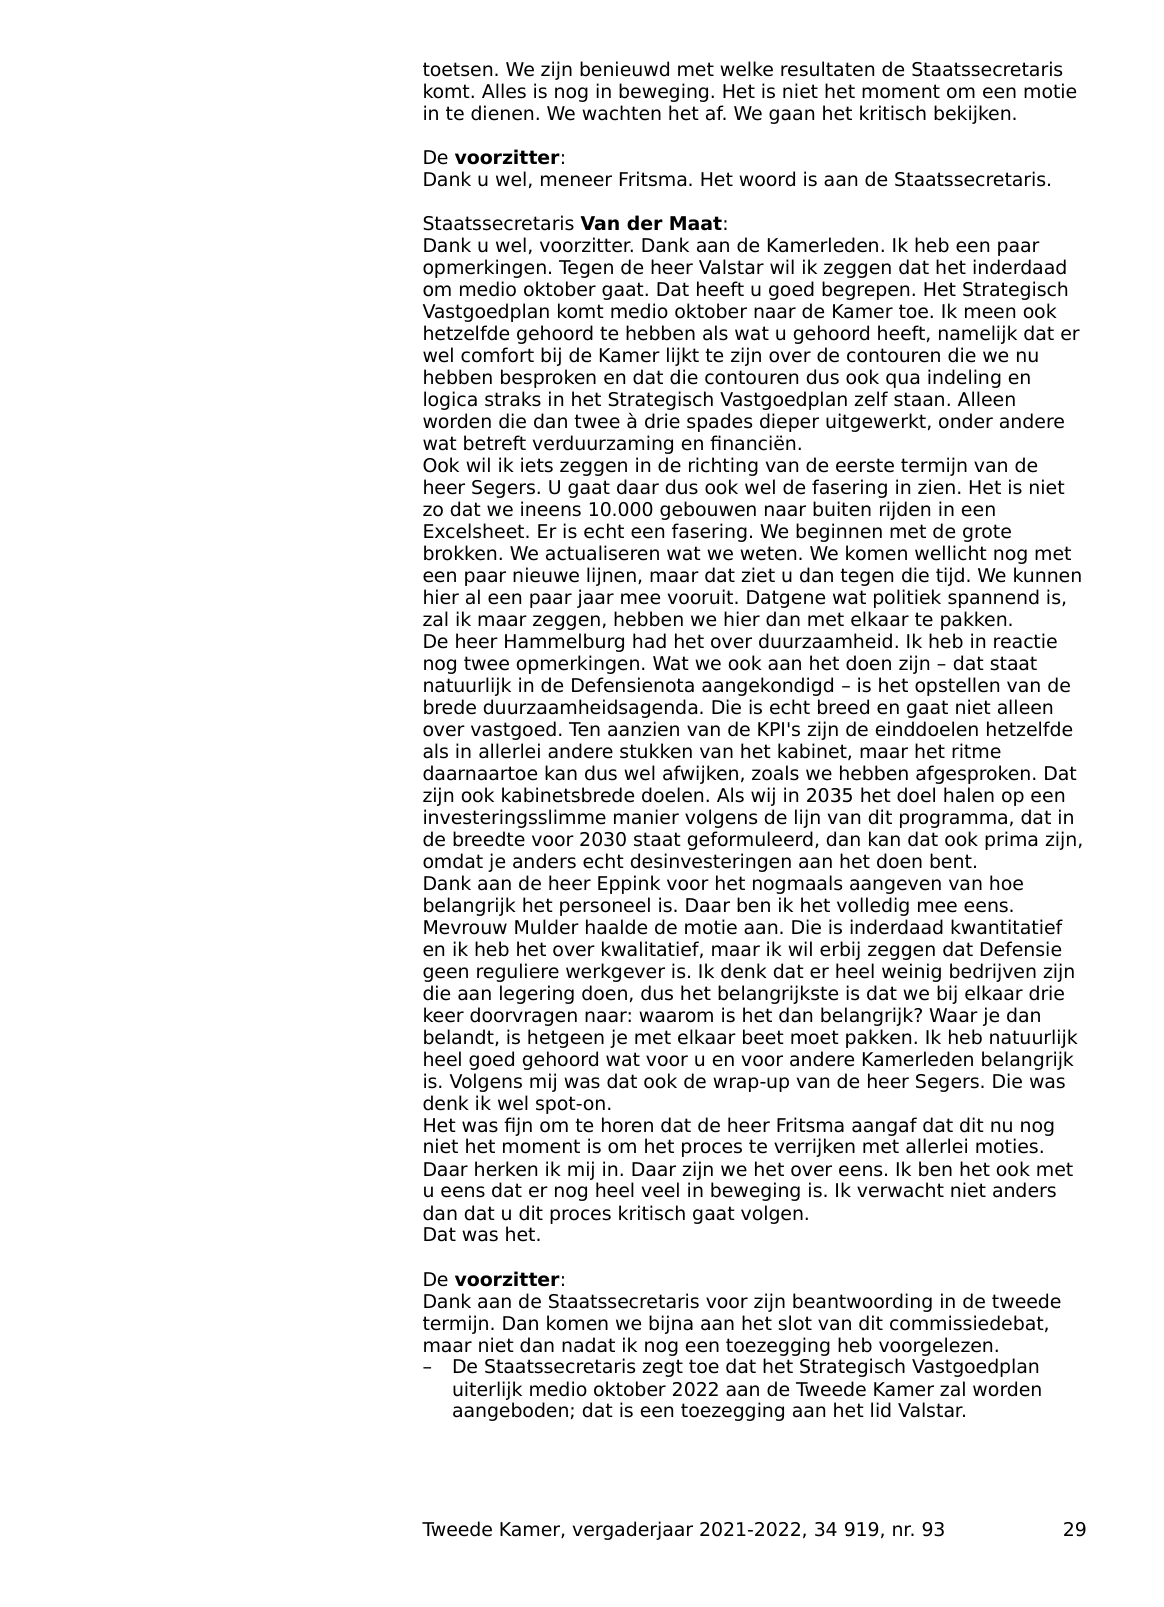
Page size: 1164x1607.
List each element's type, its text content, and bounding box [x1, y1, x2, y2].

text Dank u wel, voorzitter. Dank aan de Kamerleden. Ik heb een paar opmerkingen. Tegen de heer Valstar wil ik zeggen dat het inderdaad om medio oktober gaat. Dat heeft u goed begrepen. Het Strategisch Vastgoedplan komt medio oktober naar de Kamer toe. Ik meen ook hetzelfde gehoord te hebben als wat u gehoord heeft, namelijk dat er wel comfort bij de Kamer lijkt te zijn over de contouren die we nu hebben besproken en dat die contouren dus ook qua indeling en logica straks in het Strategisch Vastgoedplan zelf staan. Alleen worden die dan twee à drie spades dieper uitgewerkt, onder andere wat betreft verduurzaming en financiën. [422, 235, 1087, 455]
text Mevrouw Mulder haalde de motie aan. Die is inderdaad kwantitatief en ik heb het over kwalitatief, maar ik wil erbij zeggen dat Defensie geen reguliere werkgever is. Ik denk dat er heel weinig bedrijven zijn die aan legering doen, dus het belangrijkste is dat we bij elkaar drie keer doorvragen naar: waarom is het dan belangrijk? Waar je dan belandt, is hetgeen je met elkaar beet moet pakken. Ik heb natuurlijk heel goed gehoord wat voor u en voor andere Kamerleden belangrijk is. Volgens mij was dat ook de wrap-up van de heer Segers. Die was denk ik wel spot-on. [422, 917, 1087, 1114]
text Staatssecretaris Van der Maat: [422, 213, 1087, 235]
text Dank u wel, meneer Fritsma. Het woord is aan de Staatssecretaris. [422, 169, 1087, 191]
text Ook wil ik iets zeggen in de richting van de eerste termijn van de heer Segers. U gaat daar dus ook wel de fasering in zien. Het is niet zo dat we ineens 10.000 gebouwen naar buiten rijden in een Excelsheet. Er is echt een fasering. We beginnen met de grote brokken. We actualiseren wat we weten. We komen wellicht nog met een paar nieuwe lijnen, maar dat ziet u dan tegen die tijd. We kunnen hier al een paar jaar mee vooruit. Datgene wat politiek spannend is, zal ik maar zeggen, hebben we hier dan met elkaar te pakken. [422, 455, 1087, 631]
text Dank aan de Staatssecretaris voor zijn beantwoording in de tweede termijn. Dan komen we bijna aan het slot van dit commissiedebat, maar niet dan nadat ik nog een toezegging heb voorgelezen. [422, 1291, 1087, 1356]
text De voorzitter: [422, 1268, 1087, 1291]
text De heer Hammelburg had het over duurzaamheid. Ik heb in reactie nog twee opmerkingen. Wat we ook aan het doen zijn – dat staat natuurlijk in de Defensienota aangekondigd – is het opstellen van de brede duurzaamheidsagenda. Die is echt breed en gaat niet alleen over vastgoed. Ten aanzien van de KPI's zijn de einddoelen hetzelfde als in allerlei andere stukken van het kabinet, maar het ritme daarnaartoe kan dus wel afwijken, zoals we hebben afgesproken. Dat zijn ook kabinetsbrede doelen. Als wij in 2035 het doel halen op een investeringsslimme manier volgens de lijn van dit programma, dat in de breedte voor 2030 staat geformuleerd, dan kan dat ook prima zijn, omdat je anders echt desinvesteringen aan het doen bent. [422, 631, 1087, 873]
text Dat was het. [422, 1224, 1087, 1246]
text – De Staatssecretaris zegt toe dat het Strategisch Vastgoedplan uiterlijk medio oktober 2022 aan de Tweede Kamer zal worden aangeboden; dat is een toezegging aan het lid Valstar. [422, 1356, 1087, 1422]
text toetsen. We zijn benieuwd met welke resultaten de Staatssecretaris komt. Alles is nog in beweging. Het is niet het moment om een motie in te dienen. We wachten het af. We gaan het kritisch bekijken. [422, 59, 1087, 125]
text Het was fijn om te horen dat de heer Fritsma aangaf dat dit nu nog niet het moment is om het proces te verrijken met allerlei moties. Daar herken ik mij in. Daar zijn we het over eens. Ik ben het ook met u eens dat er nog heel veel in beweging is. Ik verwacht niet anders dan dat u dit proces kritisch gaat volgen. [422, 1114, 1087, 1224]
text Dank aan de heer Eppink voor het nogmaals aangeven van hoe belangrijk het personeel is. Daar ben ik het volledig mee eens. [422, 873, 1087, 917]
text De voorzitter: [422, 147, 1087, 169]
